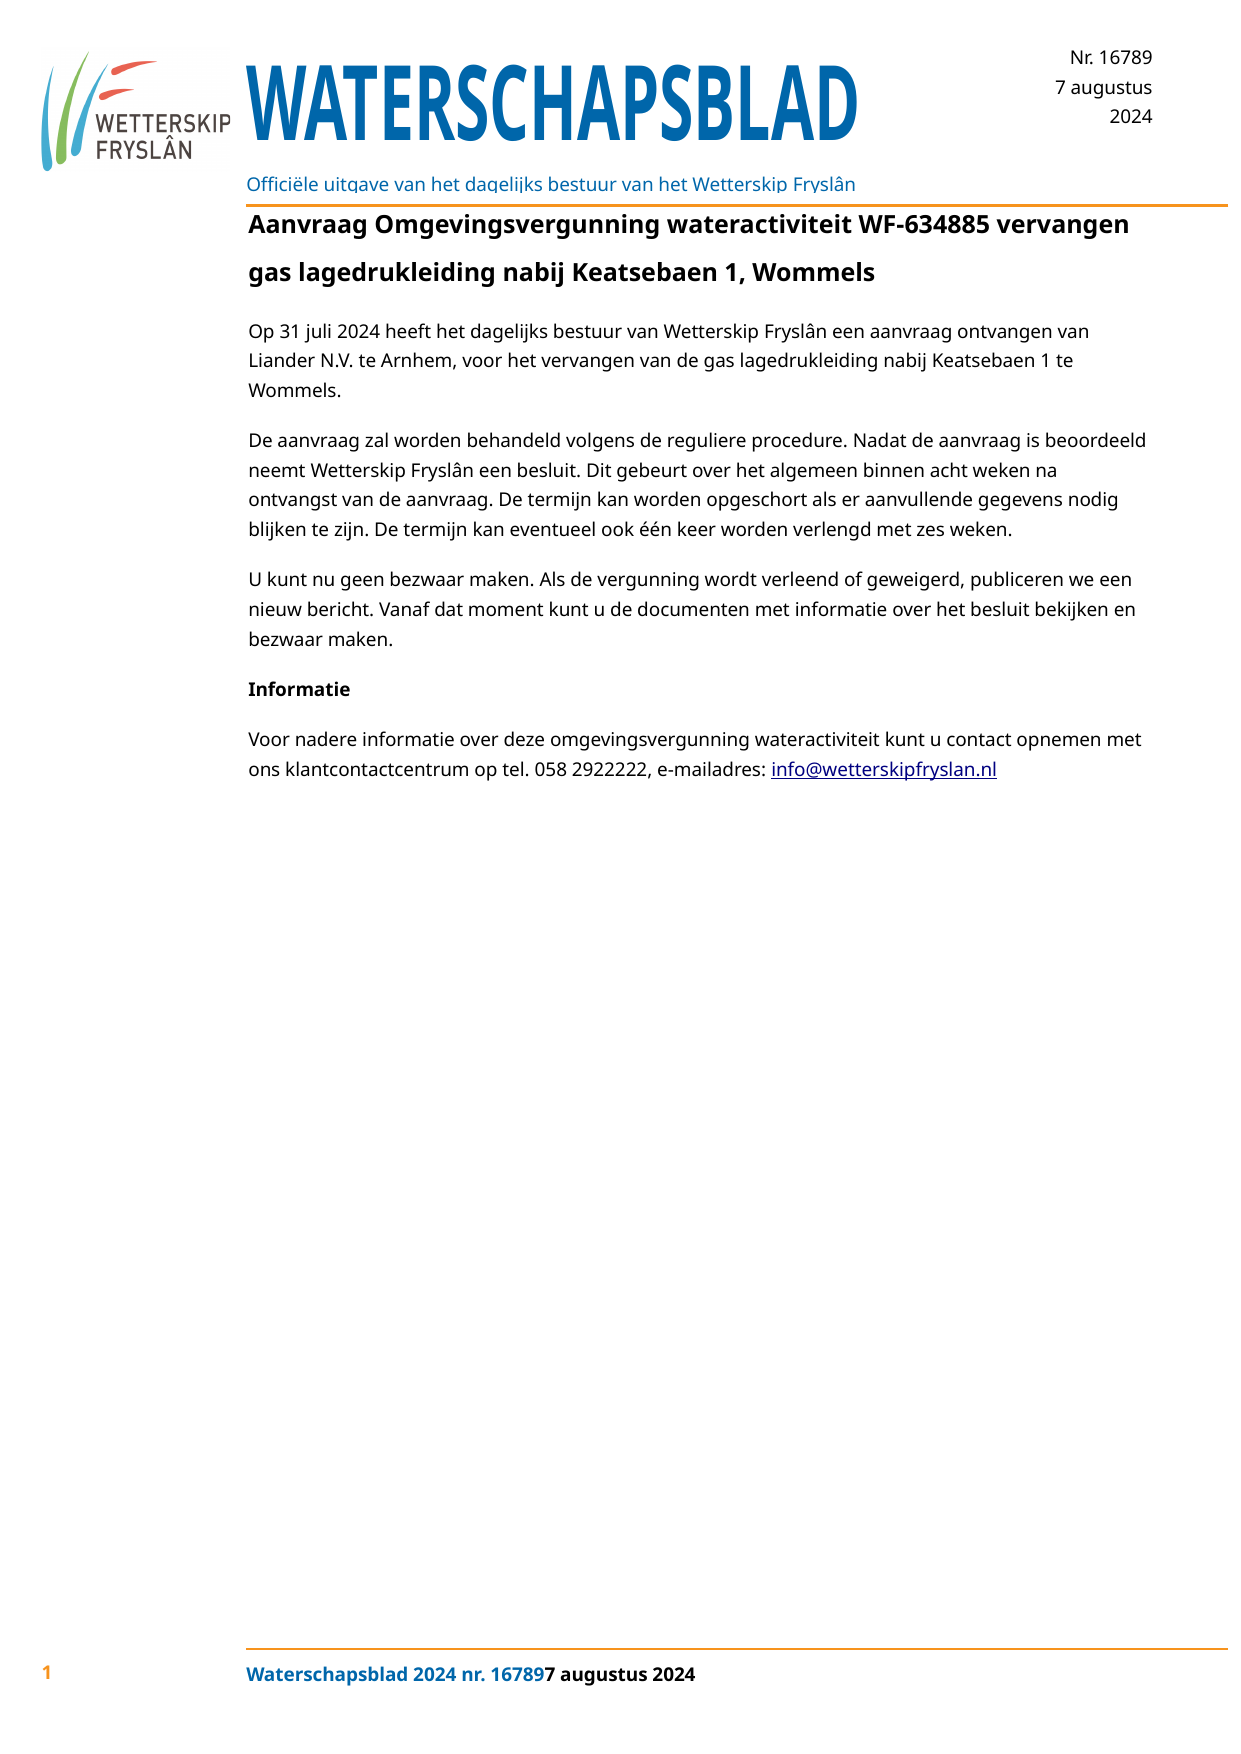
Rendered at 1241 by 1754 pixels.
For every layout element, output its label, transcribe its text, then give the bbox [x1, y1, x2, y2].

text Aanvraag Omgevingsvergunning wateractiviteit WF-634885 vervangen gas lagedrukleiding nabij Keatsebaen 1, Wommels [248, 207, 1152, 288]
picture [41, 47, 231, 172]
text De aanvraag zal worden behandeld volgens de reguliere procedure. Nadat de aanvraag is beoordeeld neemt Wetterskip Fryslân een besluit. Dit gebeurt over het algemeen binnen acht weken na ontvangst van de aanvraag. De termijn kan worden opgeschort als er aanvullende gegevens nodig blijken te zijn. De termijn kan eventueel ook één keer worden verlengd met zes weken. [248, 427, 1152, 542]
text Informatie [248, 676, 1152, 702]
text Voor nadere informatie over deze omgevingsvergunning wateractiviteit kunt u contact opnemen met ons klantcontactcentrum op tel. 058 2922222, e-mailadres: info@wetterskipfryslan.nl [248, 727, 1152, 782]
text Op 31 juli 2024 heeft het dagelijks bestuur van Wetterskip Fryslân een aanvraag ontvangen van Liander N.V. te Arnhem, voor het vervangen van de gas lagedrukleiding nabij Keatsebaen 1 te Wommels. [248, 318, 1152, 403]
text U kunt nu geen bezwaar maken. Als de vergunning wordt verleend of geweigerd, publiceren we een nieuw bericht. Vanaf dat moment kunt u de documenten met informatie over het besluit bekijken en bezwaar maken. [248, 567, 1152, 652]
